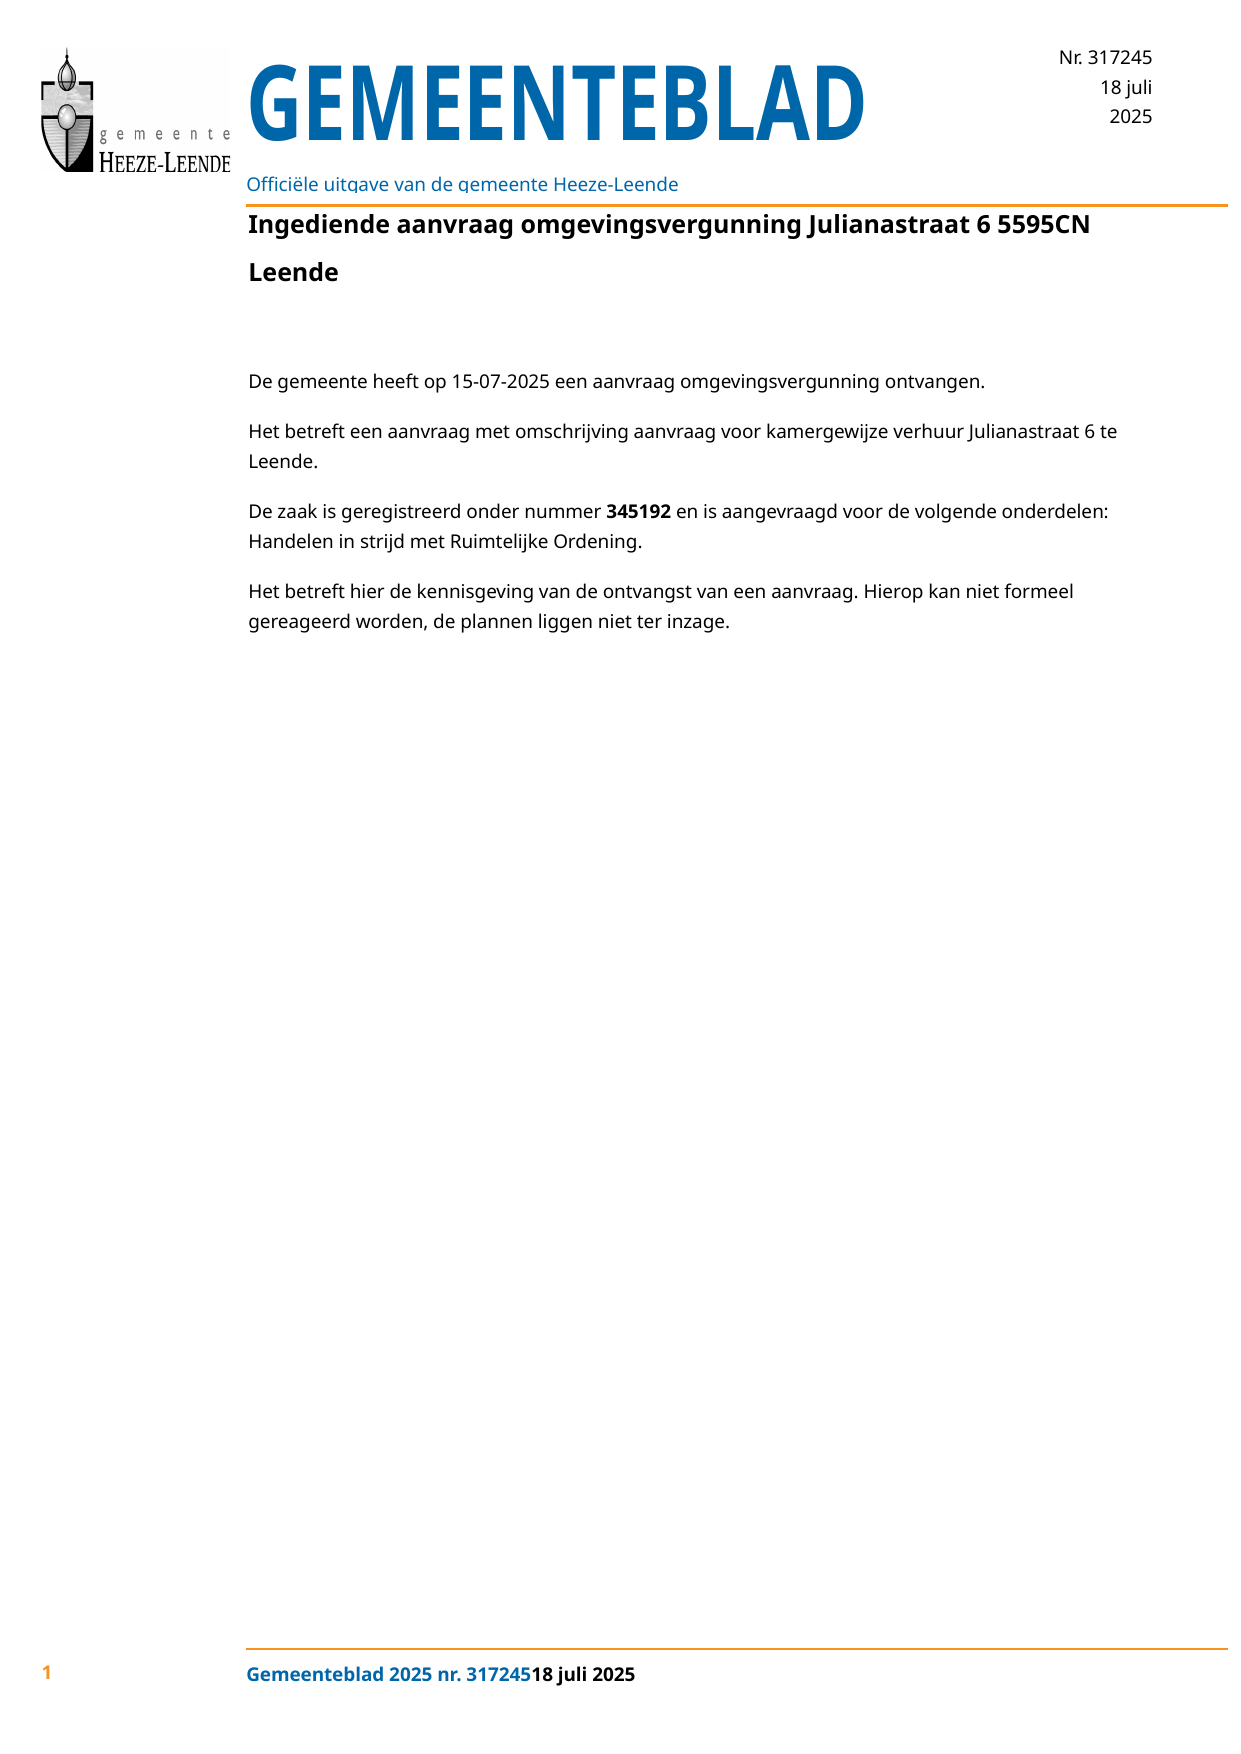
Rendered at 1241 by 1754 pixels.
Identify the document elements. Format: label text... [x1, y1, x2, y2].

picture [41, 47, 231, 172]
text Ingediende aanvraag omgevingsvergunning Julianastraat 6 5595CN Leende [248, 207, 1152, 288]
text Het betreft hier de kennisgeving van de ontvangst van een aanvraag. Hierop kan niet formeel gereageerd worden, de plannen liggen niet ter inzage. [248, 579, 1152, 634]
text De zaak is geregistreerd onder nummer 345192 en is aangevraagd voor de volgende onderdelen: Handelen in strijd met Ruimtelijke Ordening. [248, 499, 1152, 554]
text De gemeente heeft op 15-07-2025 een aanvraag omgevingsvergunning ontvangen. [248, 368, 1152, 394]
text Het betreft een aanvraag met omschrijving aanvraag voor kamergewijze verhuur Julianastraat 6 te Leende. [248, 419, 1152, 474]
